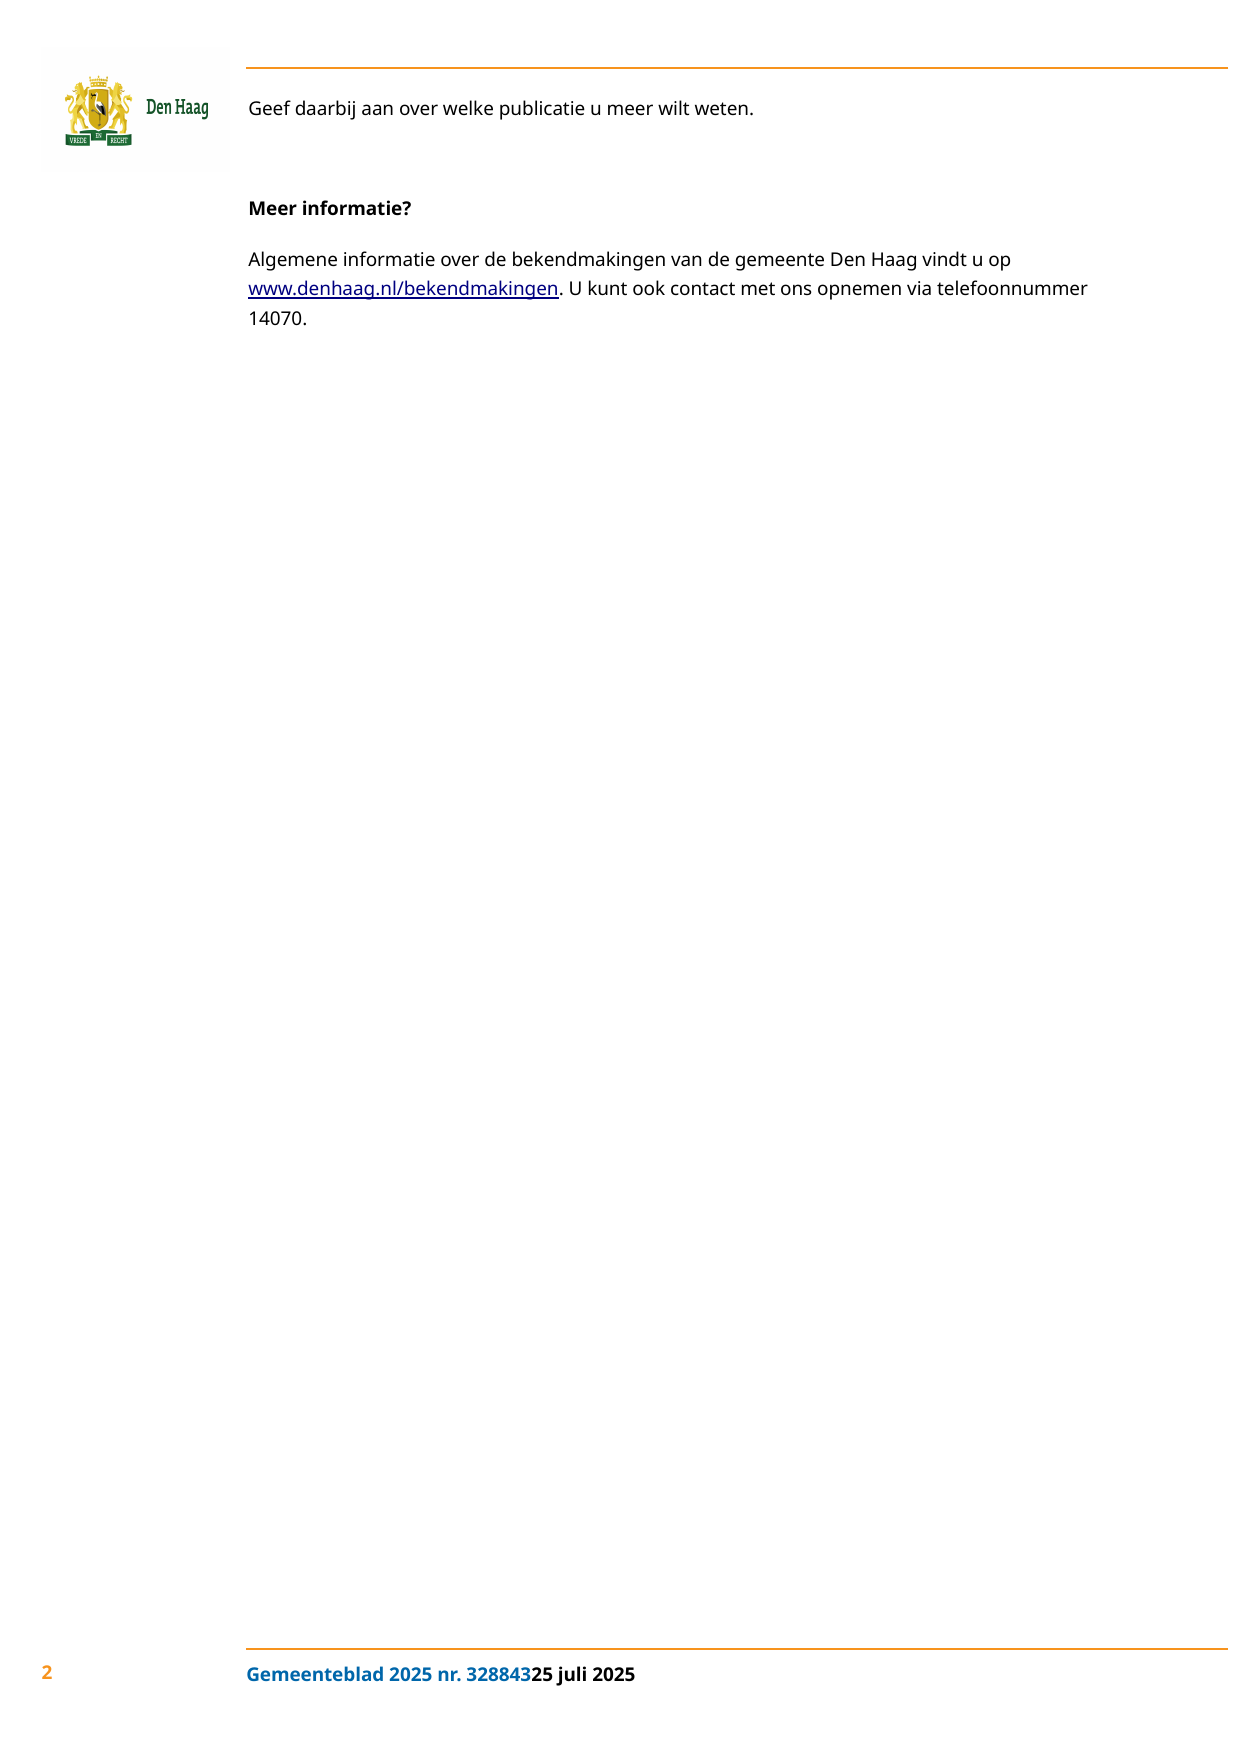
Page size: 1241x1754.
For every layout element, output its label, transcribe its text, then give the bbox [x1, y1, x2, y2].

picture [41, 47, 231, 172]
text Geef daarbij aan over welke publicatie u meer wilt weten. [248, 95, 1152, 121]
text Meer informatie? [248, 196, 1152, 221]
text Algemene informatie over de bekendmakingen van de gemeente Den Haag vindt u op www.denhaag.nl/bekendmakingen. U kunt ook contact met ons opnemen via telefoonnummer 14070. [248, 246, 1152, 331]
